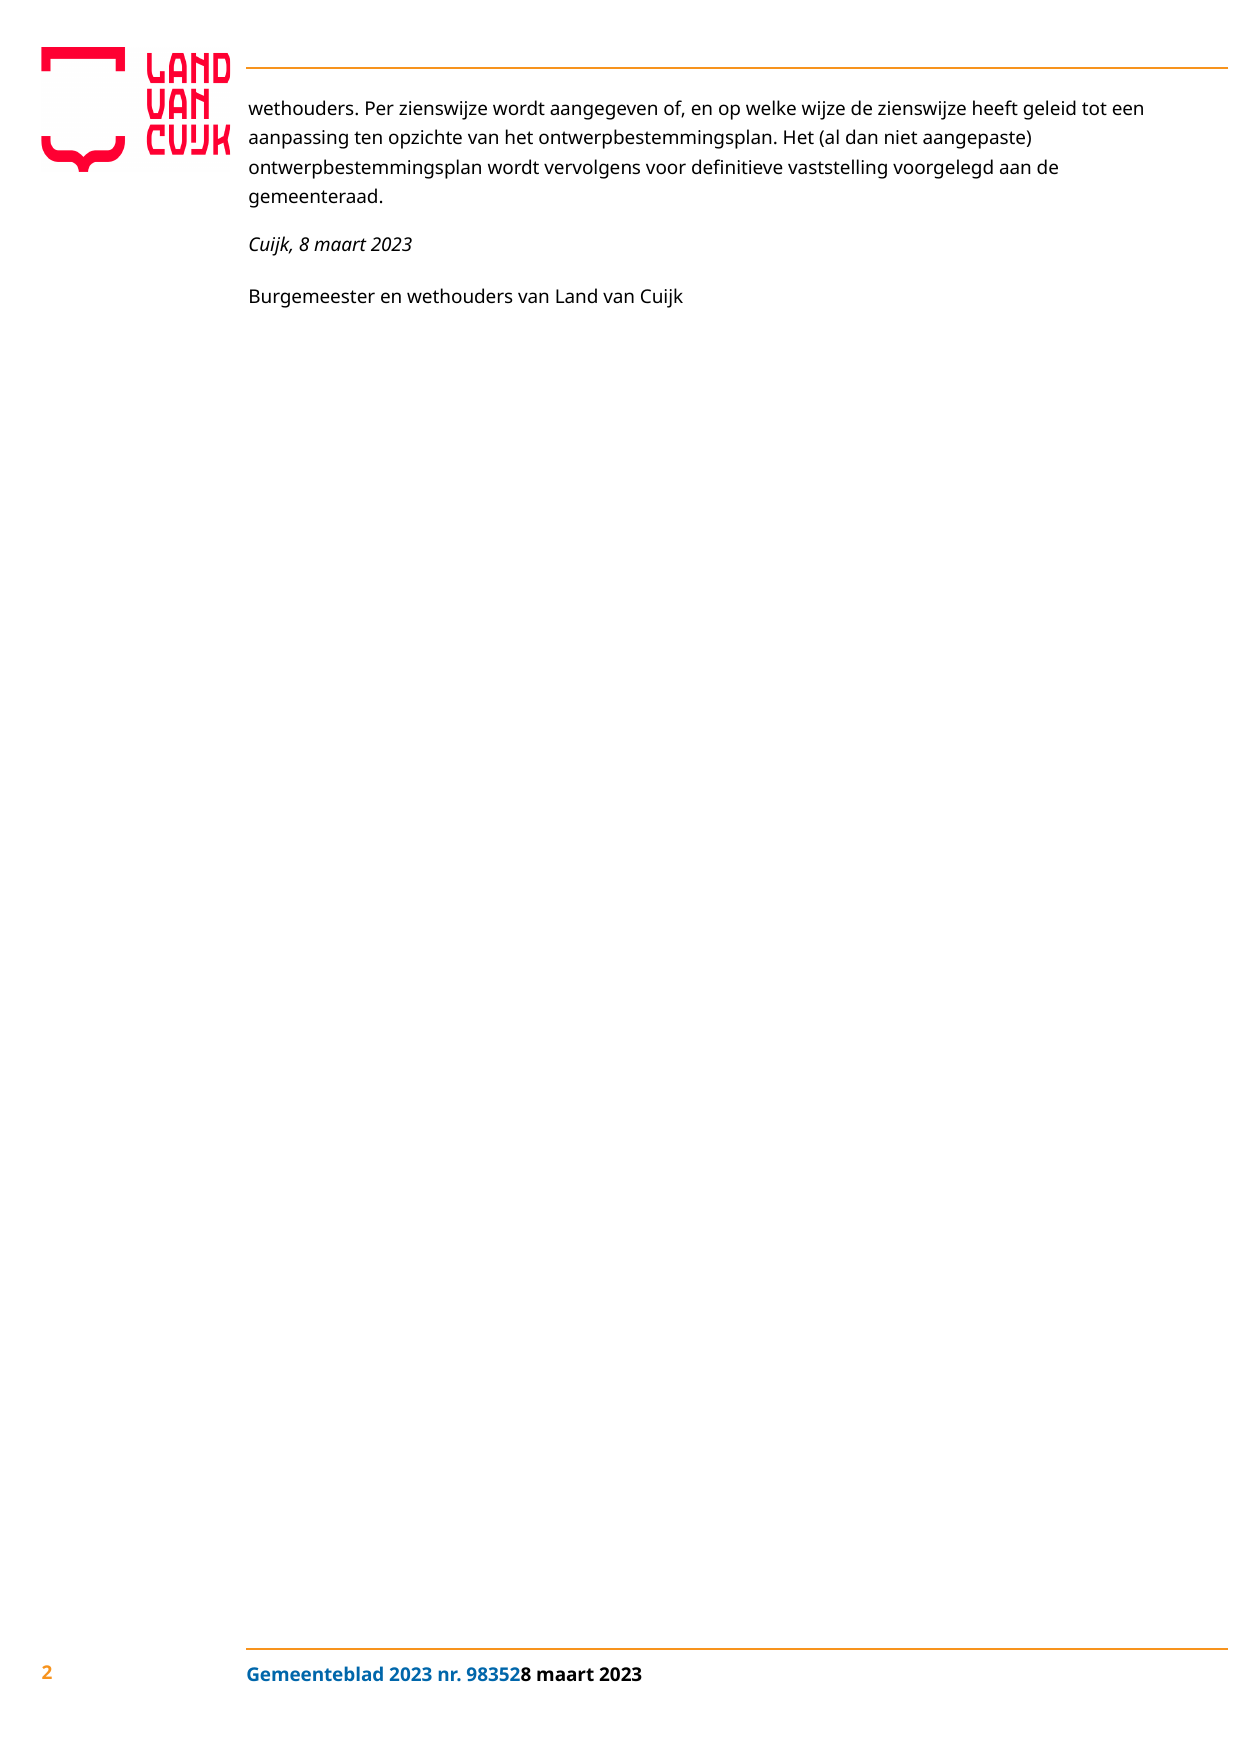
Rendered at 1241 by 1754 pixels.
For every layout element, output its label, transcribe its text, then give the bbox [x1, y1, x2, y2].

text wethouders. Per zienswijze wordt aangegeven of, en op welke wijze de zienswijze heeft geleid tot een aanpassing ten opzichte van het ontwerpbestemmingsplan. Het (al dan niet aangepaste) ontwerpbestemmingsplan wordt vervolgens voor definitieve vaststelling voorgelegd aan de gemeenteraad. [248, 95, 1152, 209]
text Burgemeester en wethouders van Land van Cuijk [248, 283, 1152, 308]
picture [41, 47, 231, 172]
text Cuijk, 8 maart 2023 [248, 231, 1152, 257]
